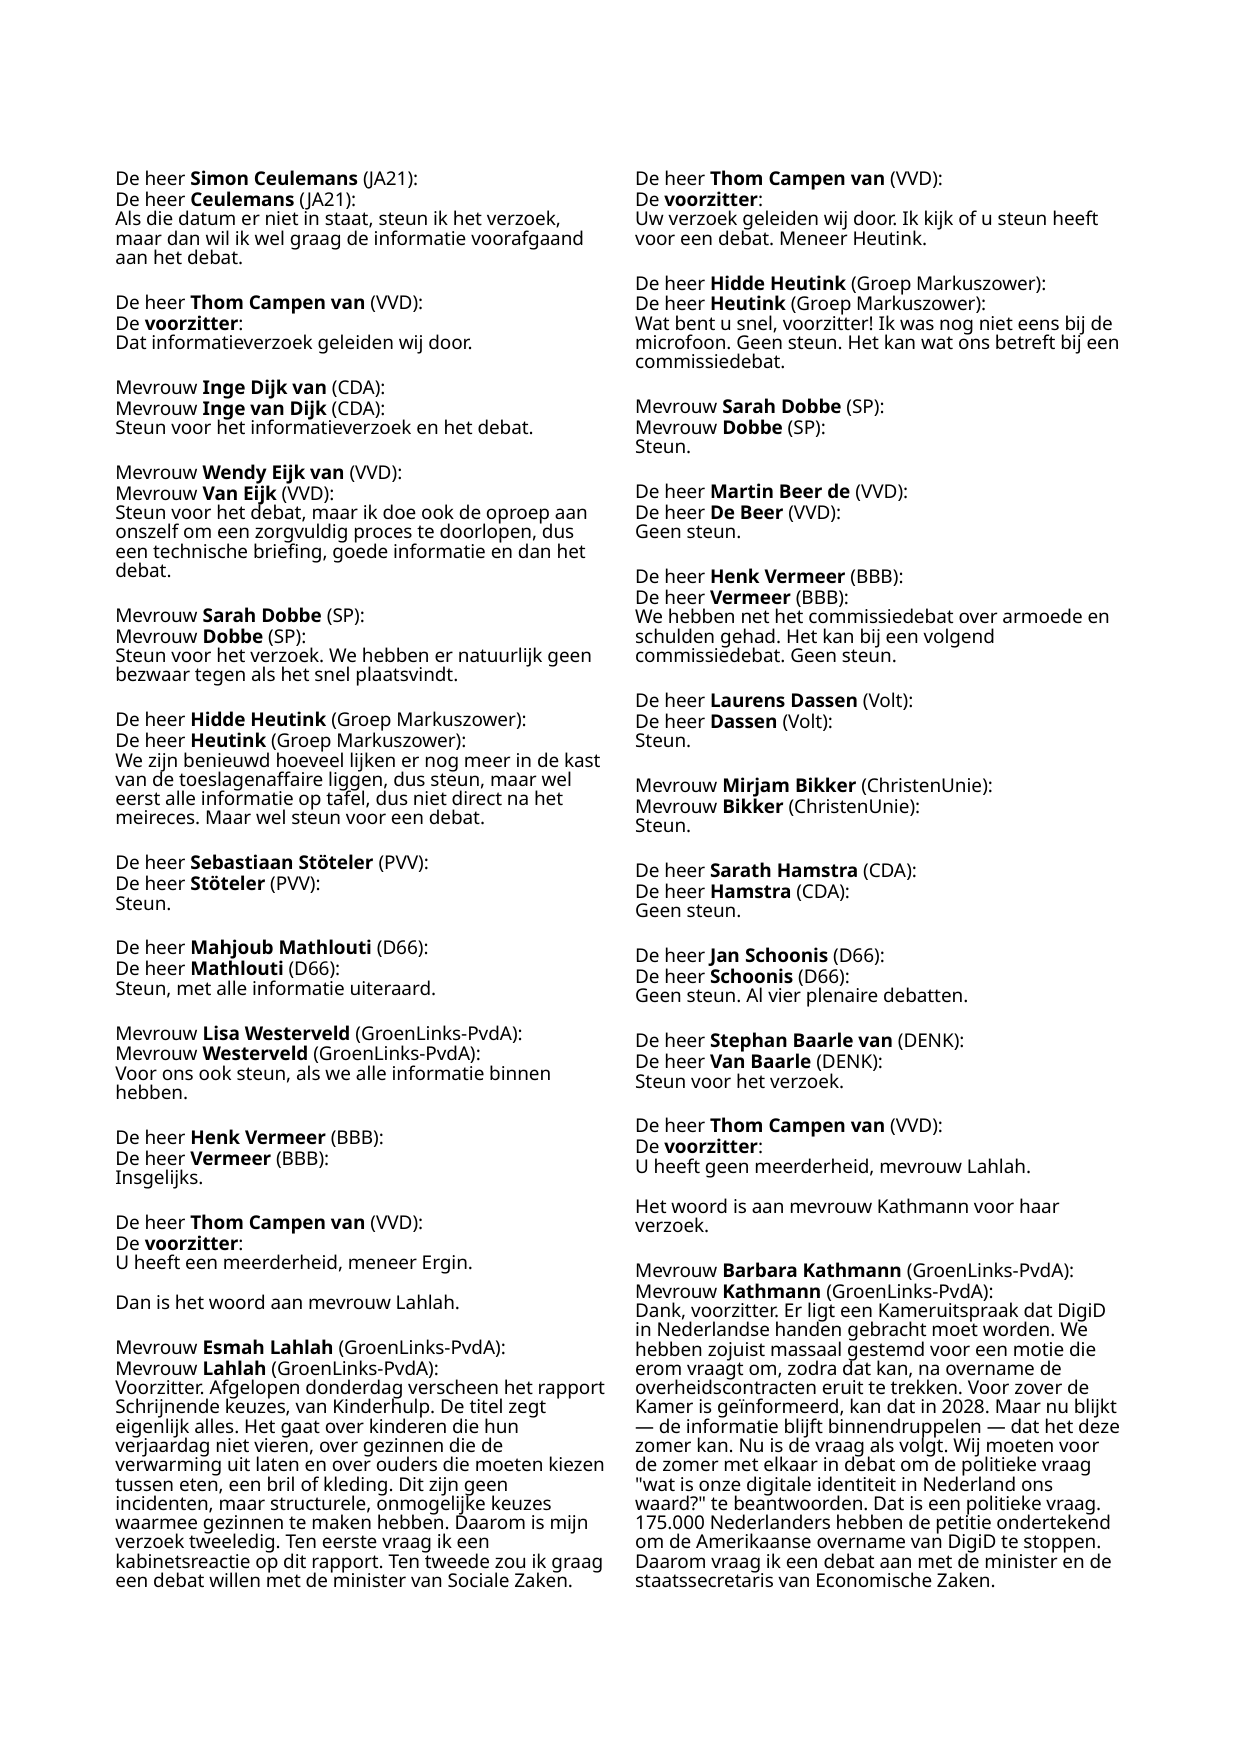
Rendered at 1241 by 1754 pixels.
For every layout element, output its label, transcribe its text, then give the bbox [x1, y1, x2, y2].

text Steun. [115, 894, 605, 914]
text Het woord is aan mevrouw Kathmann voor haar verzoek. [635, 1198, 1125, 1236]
text De heer Schoonis (D66): [635, 968, 1125, 987]
text Mevrouw Lahlah (GroenLinks-PvdA): [115, 1360, 605, 1379]
text Geen steun. [635, 902, 1125, 922]
text De heer Hidde Heutink (Groep Markuszower): [115, 707, 605, 732]
text Mevrouw Dobbe (SP): [115, 628, 605, 647]
text De voorzitter: [115, 315, 605, 334]
text De heer Stephan Baarle van (DENK): [635, 1028, 1125, 1053]
text Steun. [635, 817, 1125, 837]
text Mevrouw Lisa Westerveld (GroenLinks-PvdA): [115, 1020, 605, 1045]
text Wat bent u snel, voorzitter! Ik was nog niet eens bij de microfoon. Geen steun. Het kan wat ons betreft bij een commissiedebat. [635, 315, 1125, 372]
text De heer Thom Campen van (VVD): [635, 1113, 1125, 1138]
text De heer Vermeer (BBB): [115, 1150, 605, 1169]
text Steun, met alle informatie uiteraard. [115, 979, 605, 999]
text De heer Laurens Dassen (Volt): [635, 687, 1125, 713]
text De heer Martin Beer de (VVD): [635, 478, 1125, 504]
text De heer Sarath Hamstra (CDA): [635, 857, 1125, 883]
text De heer Henk Vermeer (BBB): [115, 1124, 605, 1150]
text Voorzitter. Afgelopen donderdag verscheen het rapport Schrijnende keuzes, van Kinderhulp. De titel zegt eigenlijk alles. Het gaat over kinderen die hun verjaardag niet vieren, over gezinnen die de verwarming uit laten en over ouders die moeten kiezen tussen eten, een bril of kleding. Dit zijn geen incidenten, maar structurele, onmogelijke keuzes waarmee gezinnen te maken hebben. Daarom is mijn verzoek tweeledig. Ten eerste vraag ik een kabinetsreactie op dit rapport. Ten tweede zou ik graag een debat willen met de minister van Sociale Zaken. [115, 1379, 605, 1591]
text De heer Mahjoub Mathlouti (D66): [115, 934, 605, 960]
text De heer Henk Vermeer (BBB): [635, 563, 1125, 589]
text Mevrouw Wendy Eijk van (VVD): [115, 459, 605, 485]
text U heeft geen meerderheid, mevrouw Lahlah. [635, 1158, 1125, 1177]
text De heer Van Baarle (DENK): [635, 1053, 1125, 1073]
text Steun. [635, 732, 1125, 751]
text Voor ons ook steun, als we alle informatie binnen hebben. [115, 1065, 605, 1103]
text Mevrouw Van Eijk (VVD): [115, 485, 605, 504]
text Mevrouw Bikker (ChristenUnie): [635, 798, 1125, 817]
text Steun. [635, 438, 1125, 458]
text Dan is het woord aan mevrouw Lahlah. [115, 1294, 605, 1313]
text Mevrouw Sarah Dobbe (SP): [635, 393, 1125, 419]
text Steun voor het verzoek. We hebben er natuurlijk geen bezwaar tegen als het snel plaatsvindt. [115, 647, 605, 686]
text De voorzitter: [115, 1235, 605, 1254]
text We zijn benieuwd hoeveel lijken er nog meer in de kast van de toeslagenaffaire liggen, dus steun, maar wel eerst alle informatie op tafel, dus niet direct na het meireces. Maar wel steun voor een debat. [115, 752, 605, 829]
text De heer Heutink (Groep Markuszower): [635, 295, 1125, 315]
text Geen steun. Al vier plenaire debatten. [635, 987, 1125, 1007]
text Steun voor het informatieverzoek en het debat. [115, 419, 605, 438]
text Mevrouw Dobbe (SP): [635, 419, 1125, 438]
text Mevrouw Westerveld (GroenLinks-PvdA): [115, 1045, 605, 1065]
text Mevrouw Inge Dijk van (CDA): [115, 374, 605, 400]
text Uw verzoek geleiden wij door. Ik kijk of u steun heeft voor een debat. Meneer Heutink. [635, 210, 1125, 249]
text Mevrouw Barbara Kathmann (GroenLinks-PvdA): [635, 1257, 1125, 1283]
text Geen steun. [635, 523, 1125, 543]
text De voorzitter: [635, 1138, 1125, 1158]
text De heer Sebastiaan Stöteler (PVV): [115, 849, 605, 875]
text De heer Thom Campen van (VVD): [115, 1209, 605, 1235]
text De heer Thom Campen van (VVD): [115, 289, 605, 315]
text De voorzitter: [635, 191, 1125, 210]
text De heer Dassen (Volt): [635, 713, 1125, 732]
text Als die datum er niet in staat, steun ik het verzoek, maar dan wil ik wel graag de informatie voorafgaand aan het debat. [115, 210, 605, 268]
text Dank, voorzitter. Er ligt een Kameruitspraak dat DigiD in Nederlandse handen gebracht moet worden. We hebben zojuist massaal gestemd voor een motie die erom vraagt om, zodra dat kan, na overname de overheidscontracten eruit te trekken. Voor zover de Kamer is geïnformeerd, kan dat in 2028. Maar nu blijkt — de informatie blijft binnendruppelen — dat het deze zomer kan. Nu is de vraag als volgt. Wij moeten voor de zomer met elkaar in debat om de politieke vraag "wat is onze digitale identiteit in Nederland ons waard?" te beantwoorden. Dat is een politieke vraag. 175.000 Nederlanders hebben de petitie ondertekend om de Amerikaanse overname van DigiD te stoppen. Daarom vraag ik een debat aan met de minister en de staatssecretaris van Economische Zaken. [635, 1302, 1125, 1591]
text Dat informatieverzoek geleiden wij door. [115, 334, 605, 353]
text We hebben net het commissiedebat over armoede en schulden gehad. Het kan bij een volgend commissiedebat. Geen steun. [635, 608, 1125, 666]
text Steun voor het verzoek. [635, 1073, 1125, 1092]
text Mevrouw Esmah Lahlah (GroenLinks-PvdA): [115, 1334, 605, 1360]
text De heer Ceulemans (JA21): [115, 191, 605, 210]
text De heer Mathlouti (D66): [115, 960, 605, 979]
text De heer Thom Campen van (VVD): [635, 165, 1125, 191]
text De heer Stöteler (PVV): [115, 875, 605, 894]
text De heer Hidde Heutink (Groep Markuszower): [635, 270, 1125, 295]
text Mevrouw Kathmann (GroenLinks-PvdA): [635, 1283, 1125, 1302]
text De heer De Beer (VVD): [635, 504, 1125, 523]
text Insgelijks. [115, 1169, 605, 1188]
text Mevrouw Mirjam Bikker (ChristenUnie): [635, 772, 1125, 798]
text De heer Jan Schoonis (D66): [635, 942, 1125, 968]
text Steun voor het debat, maar ik doe ook de oproep aan onszelf om een zorgvuldig proces te doorlopen, dus een technische briefing, goede informatie en dan het debat. [115, 504, 605, 581]
text De heer Vermeer (BBB): [635, 589, 1125, 608]
text De heer Heutink (Groep Markuszower): [115, 732, 605, 752]
text De heer Simon Ceulemans (JA21): [115, 165, 605, 191]
text De heer Hamstra (CDA): [635, 883, 1125, 902]
text Mevrouw Inge van Dijk (CDA): [115, 400, 605, 419]
text U heeft een meerderheid, meneer Ergin. [115, 1254, 605, 1273]
text Mevrouw Sarah Dobbe (SP): [115, 602, 605, 628]
